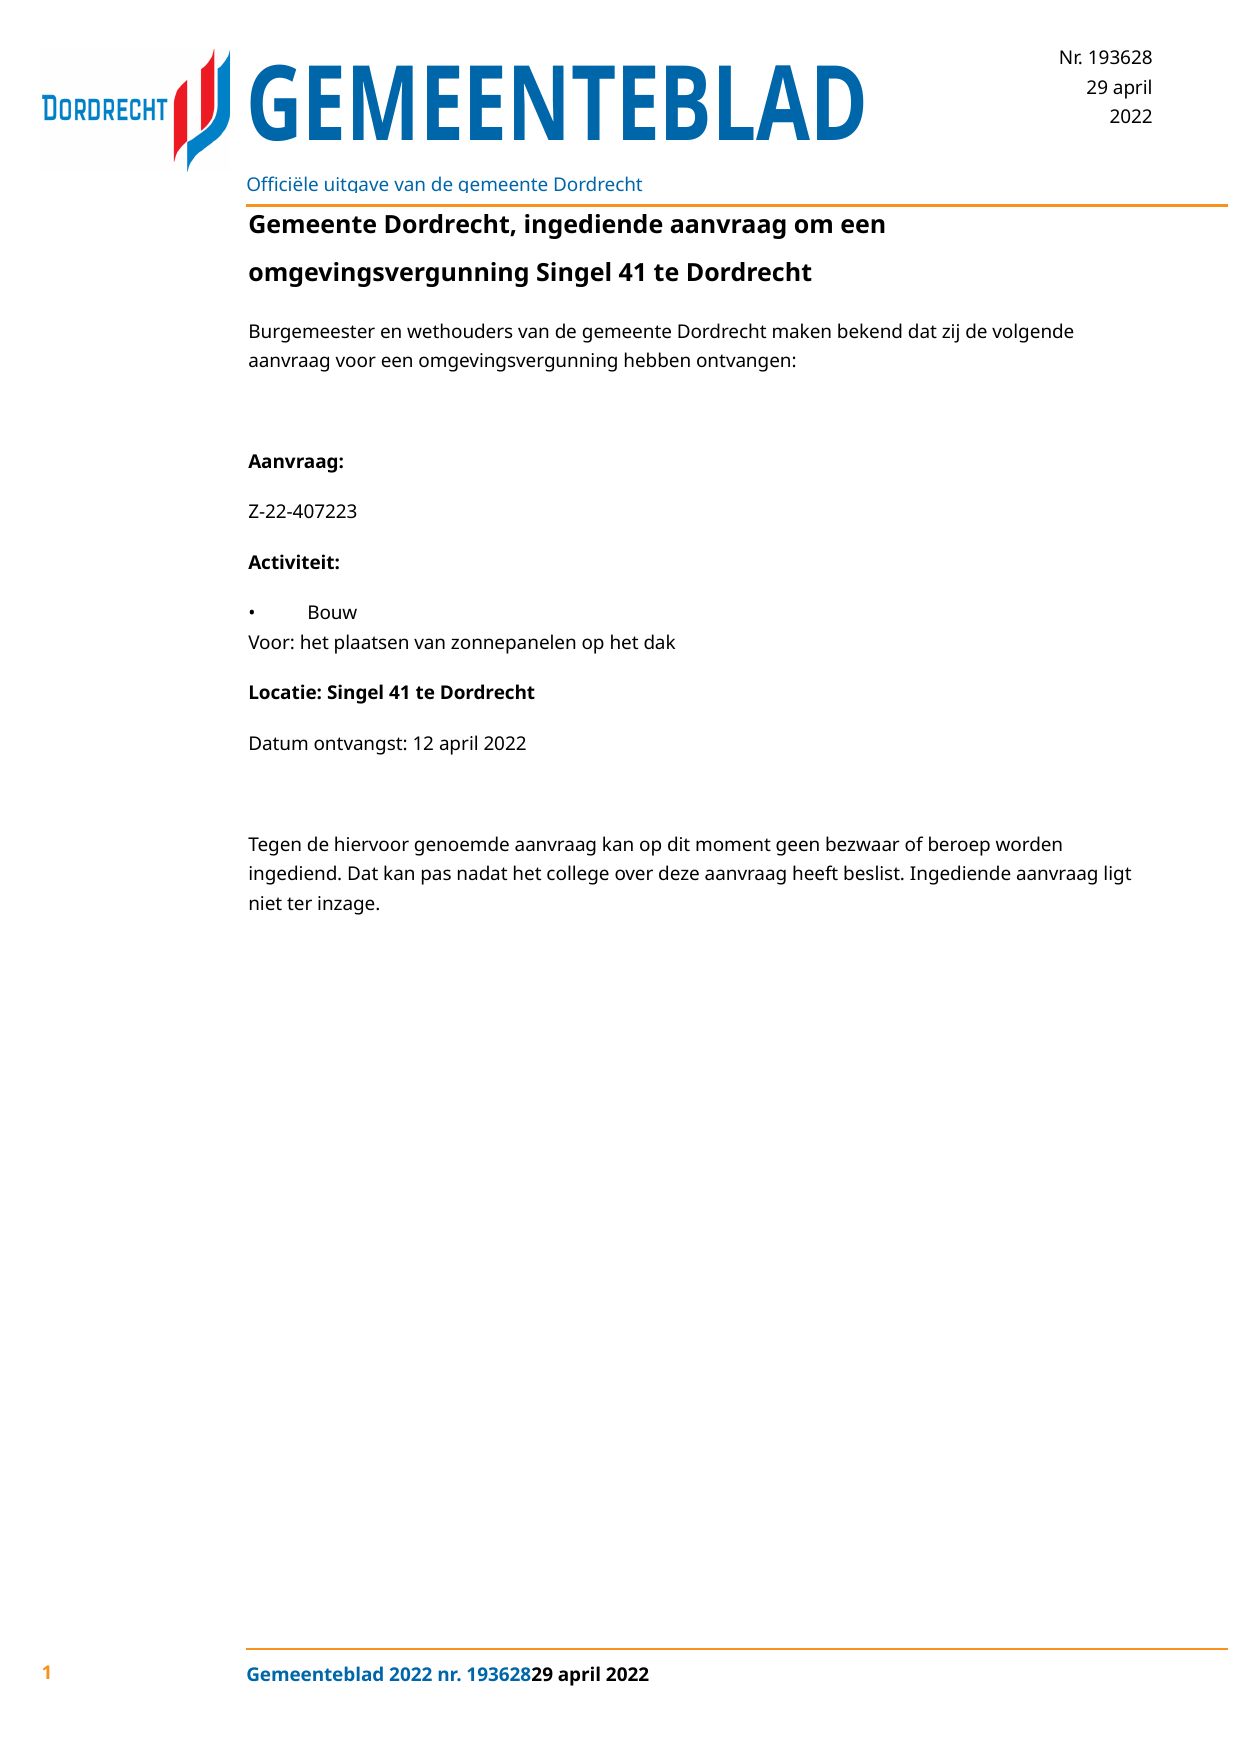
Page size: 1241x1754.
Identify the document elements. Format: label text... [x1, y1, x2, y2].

list Bouw [248, 599, 1152, 625]
text Z-22-407223 [248, 499, 1152, 524]
picture [41, 47, 231, 172]
text Tegen de hiervoor genoemde aanvraag kan op dit moment geen bezwaar of beroep worden ingediend. Dat kan pas nadat het college over deze aanvraag heeft beslist. Ingediende aanvraag ligt niet ter inzage. [248, 831, 1152, 916]
text Gemeente Dordrecht, ingediende aanvraag om een omgevingsvergunning Singel 41 te Dordrecht [248, 207, 1152, 288]
text Burgemeester en wethouders van de gemeente Dordrecht maken bekend dat zij de volgende aanvraag voor een omgevingsvergunning hebben ontvangen: [248, 318, 1152, 373]
text Voor: het plaatsen van zonnepanelen op het dak [248, 629, 1152, 655]
text Locatie: Singel 41 te Dordrecht [248, 679, 1152, 705]
text Activiteit: [248, 549, 1152, 575]
text Datum ontvangst: 12 april 2022 [248, 730, 1152, 756]
text Aanvraag: [248, 448, 1152, 474]
